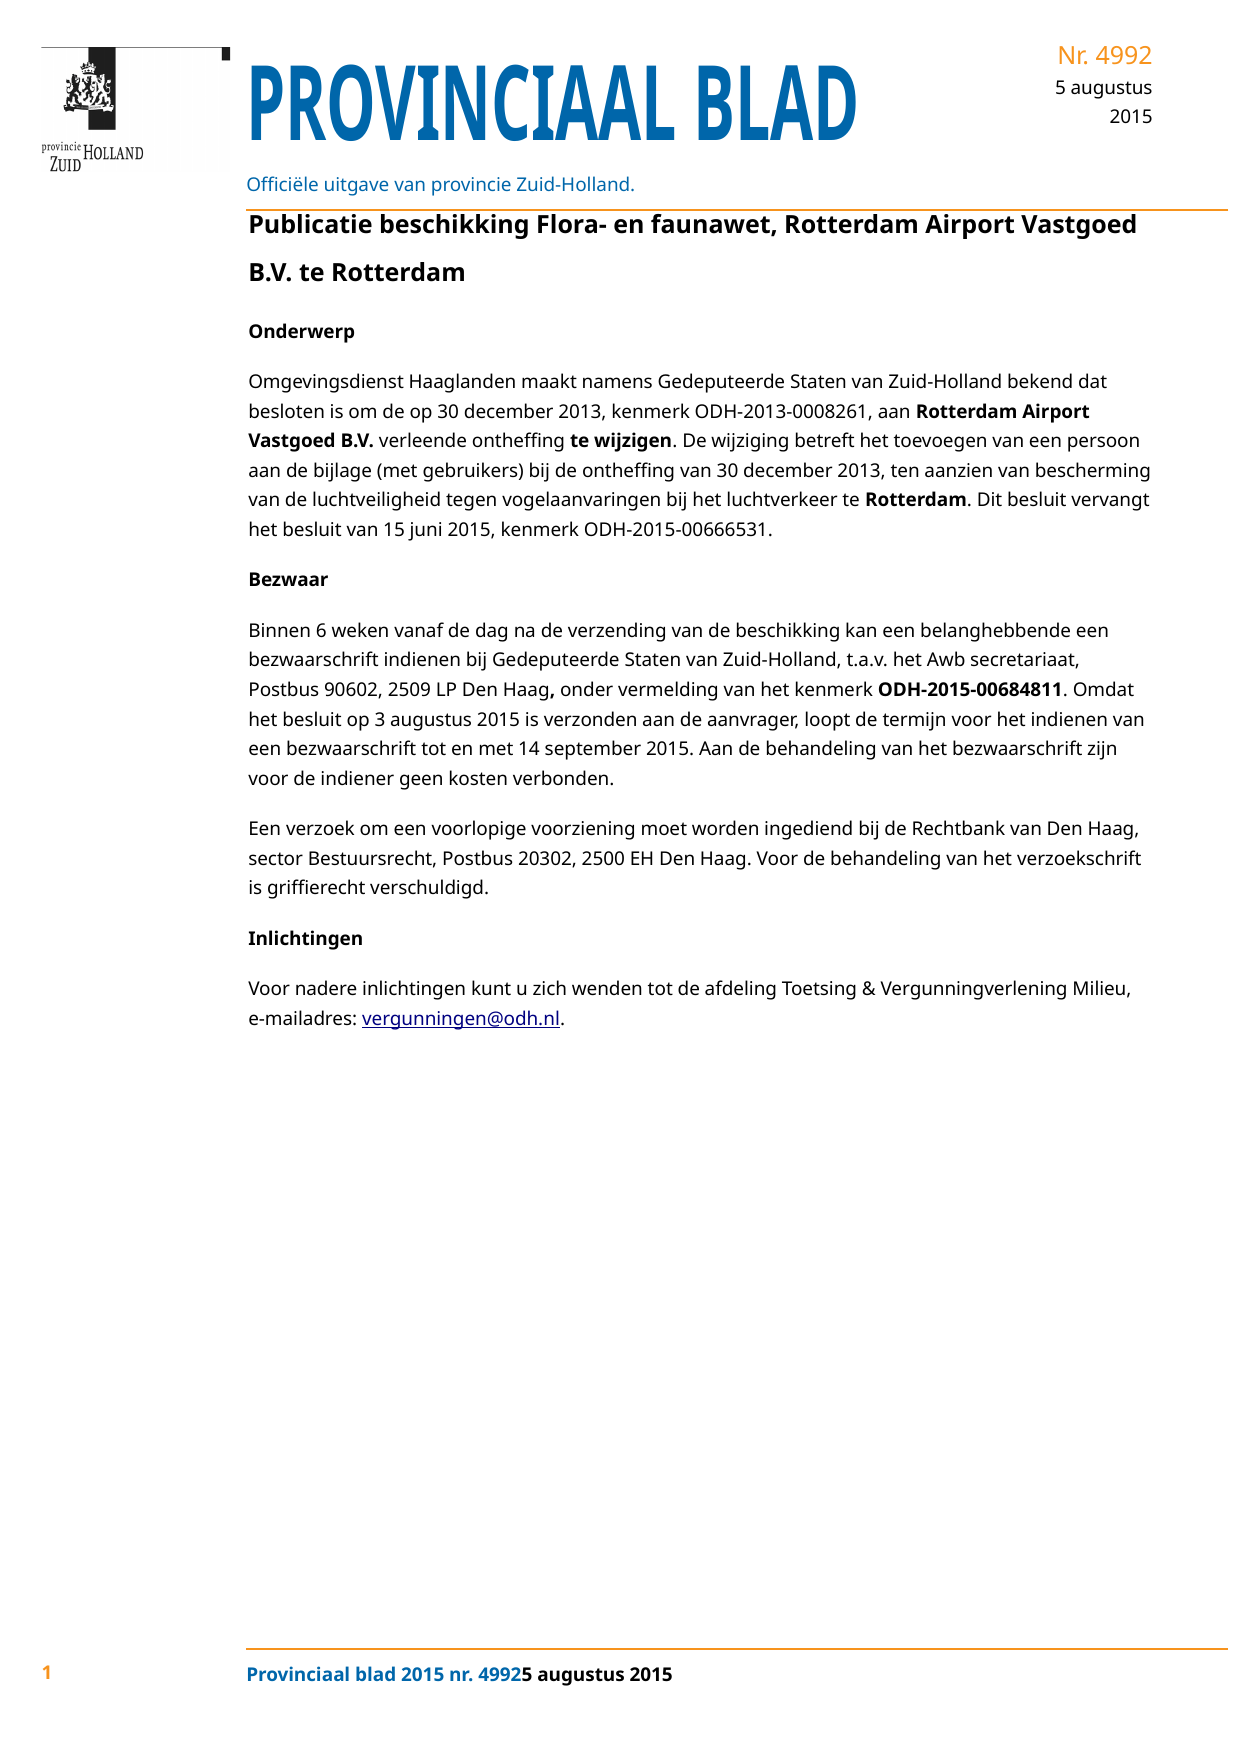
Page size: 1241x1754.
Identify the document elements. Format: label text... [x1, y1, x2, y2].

text Onderwerp [248, 318, 1152, 344]
text Binnen 6 weken vanaf de dag na de verzending van de beschikking kan een belanghebbende een bezwaarschrift indienen bij Gedeputeerde Staten van Zuid-Holland, t.a.v. het Awb secretariaat, Postbus 90602, 2509 LP Den Haag, onder vermelding van het kenmerk ODH-2015-00684811. Omdat het besluit op 3 augustus 2015 is verzonden aan de aanvrager, loopt de termijn voor het indienen van een bezwaarschrift tot en met 14 september 2015. Aan de behandeling van het bezwaarschrift zijn voor de indiener geen kosten verbonden. [248, 617, 1152, 791]
picture [41, 47, 231, 172]
text Voor nadere inlichtingen kunt u zich wenden tot de afdeling Toetsing & Vergunningverlening Milieu, e-mailadres: vergunningen@odh.nl. [248, 975, 1152, 1031]
text Publicatie beschikking Flora- en faunawet, Rotterdam Airport Vastgoed B.V. te Rotterdam [248, 211, 1152, 288]
text Bezwaar [248, 567, 1152, 592]
text Inlichtingen [248, 925, 1152, 951]
text Omgevingsdienst Haaglanden maakt namens Gedeputeerde Staten van Zuid-Holland bekend dat besloten is om de op 30 december 2013, kenmerk ODH-2013-0008261, aan Rotterdam Airport Vastgoed B.V. verleende ontheffing te wijzigen. De wijziging betreft het toevoegen van een persoon aan de bijlage (met gebruikers) bij de ontheffing van 30 december 2013, ten aanzien van bescherming van de luchtveiligheid tegen vogelaanvaringen bij het luchtverkeer te Rotterdam. Dit besluit vervangt het besluit van 15 juni 2015, kenmerk ODH-2015-00666531. [248, 368, 1152, 542]
text Een verzoek om een voorlopige voorziening moet worden ingediend bij de Rechtbank van Den Haag, sector Bestuursrecht, Postbus 20302, 2500 EH Den Haag. Voor de behandeling van het verzoekschrift is griffierecht verschuldigd. [248, 815, 1152, 900]
